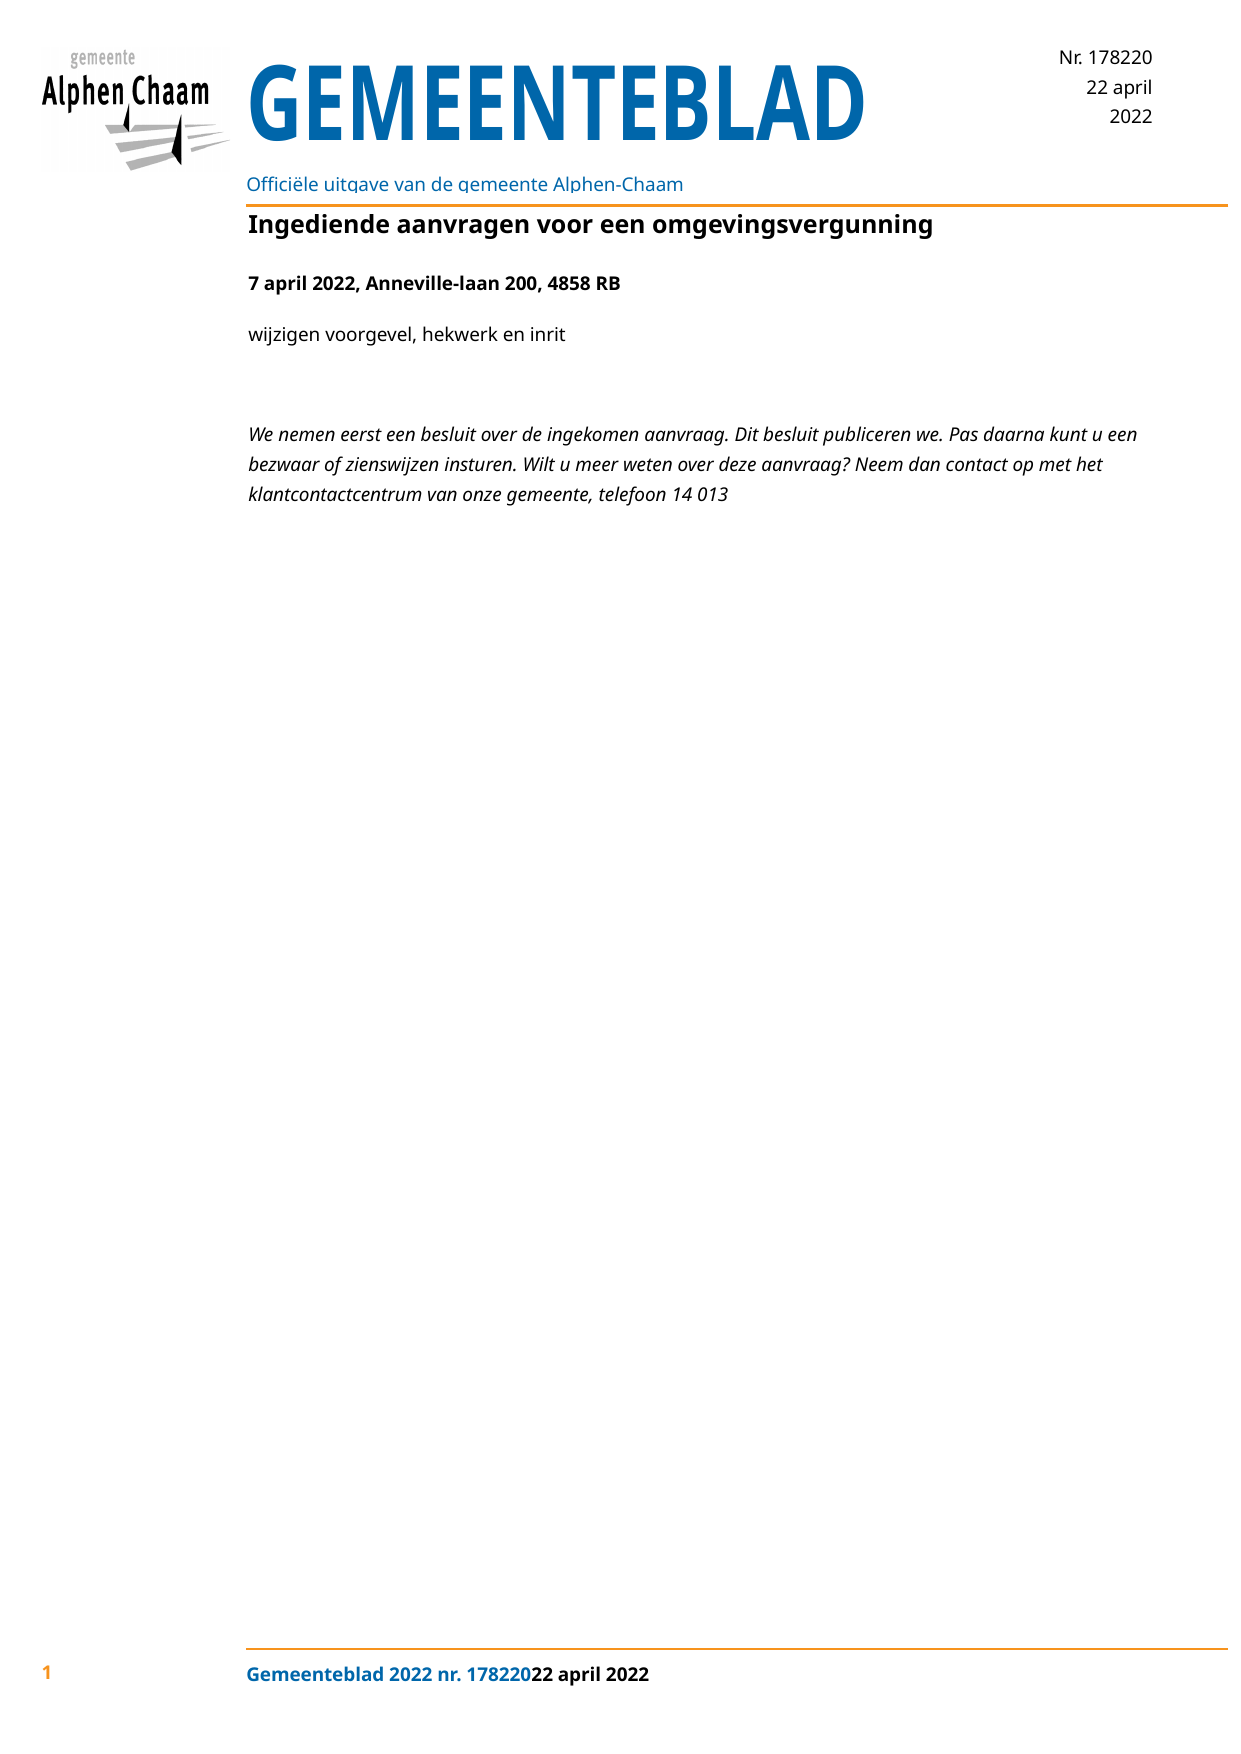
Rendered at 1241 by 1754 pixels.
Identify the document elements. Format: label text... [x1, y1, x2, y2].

text 7 april 2022, Anneville-laan 200, 4858 RB [248, 270, 1152, 296]
text Ingediende aanvragen voor een omgevingsvergunning [248, 207, 1152, 241]
text wijzigen voorgevel, hekwerk en inrit [248, 321, 1152, 346]
picture [41, 47, 231, 172]
text We nemen eerst een besluit over de ingekomen aanvraag. Dit besluit publiceren we. Pas daarna kunt u een bezwaar of zienswijzen insturen. Wilt u meer weten over deze aanvraag? Neem dan contact op met het klantcontactcentrum van onze gemeente, telefoon 14 013 [248, 422, 1152, 506]
